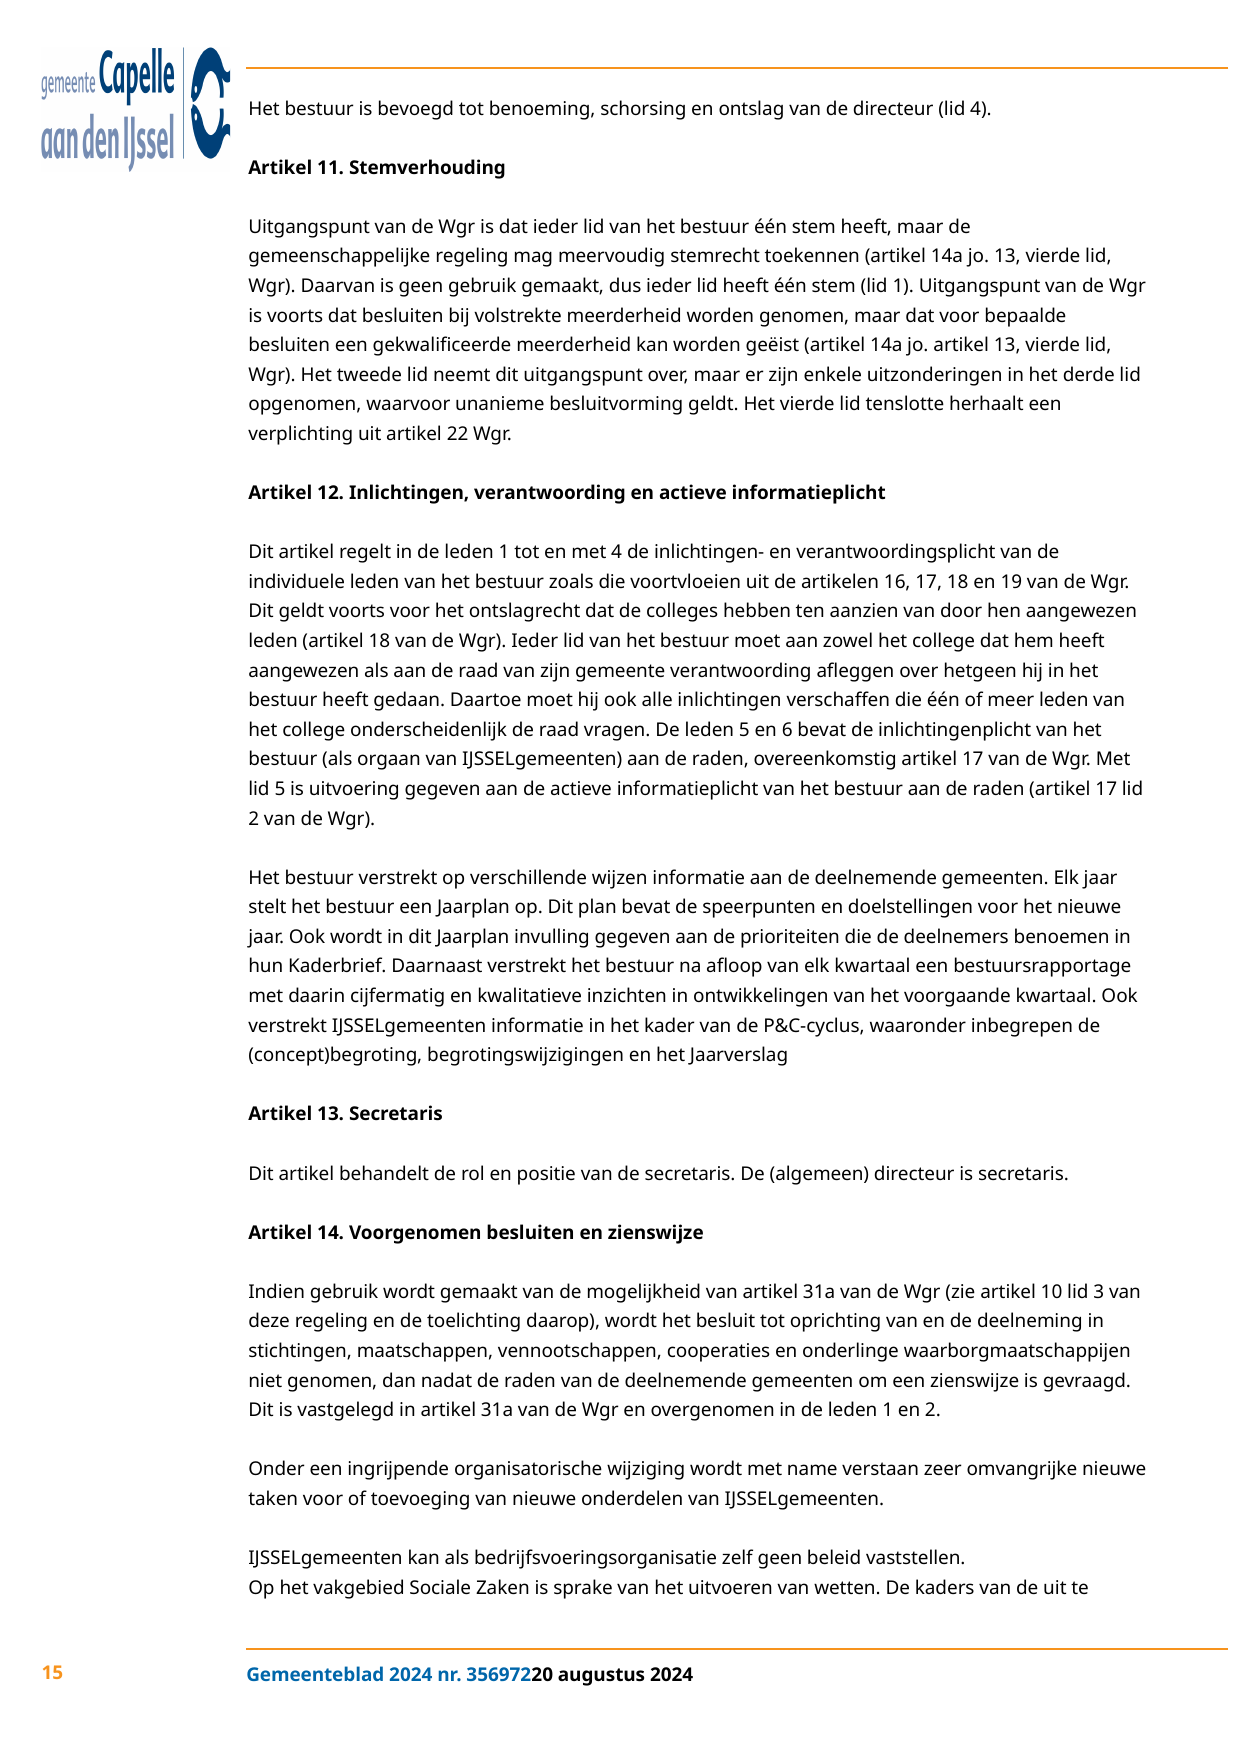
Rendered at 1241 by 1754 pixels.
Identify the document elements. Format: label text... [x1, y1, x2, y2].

text Uitgangspunt van de Wgr is dat ieder lid van het bestuur één stem heeft, maar de gemeenschappelijke regeling mag meervoudig stemrecht toekennen (artikel 14a jo. 13, vierde lid, Wgr). Daarvan is geen gebruik gemaakt, dus ieder lid heeft één stem (lid 1). Uitgangspunt van de Wgr is voorts dat besluiten bij volstrekte meerderheid worden genomen, maar dat voor bepaalde besluiten een gekwalificeerde meerderheid kan worden geëist (artikel 14a jo. artikel 13, vierde lid, Wgr). Het tweede lid neemt dit uitgangspunt over, maar er zijn enkele uitzonderingen in het derde lid opgenomen, waarvoor unanieme besluitvorming geldt. Het vierde lid tenslotte herhaalt een verplichting uit artikel 22 Wgr. [248, 213, 1152, 446]
text Artikel 13. Secretaris [248, 1101, 1152, 1126]
text Artikel 12. Inlichtingen, verantwoording en actieve informatieplicht [248, 479, 1152, 505]
text Op het vakgebied Sociale Zaken is sprake van het uitvoeren van wetten. De kaders van de uit te [248, 1574, 1152, 1600]
text Artikel 14. Voorgenomen besluiten en zienswijze [248, 1219, 1152, 1245]
text Indien gebruik wordt gemaakt van de mogelijkheid van artikel 31a van de Wgr (zie artikel 10 lid 3 van deze regeling en de toelichting daarop), wordt het besluit tot oprichting van en de deelneming in stichtingen, maatschappen, vennootschappen, cooperaties en onderlinge waarborgmaatschappijen niet genomen, dan nadat de raden van de deelnemende gemeenten om een zienswijze is gevraagd. Dit is vastgelegd in artikel 31a van de Wgr en overgenomen in de leden 1 en 2. [248, 1278, 1152, 1422]
text Het bestuur verstrekt op verschillende wijzen informatie aan de deelnemende gemeenten. Elk jaar stelt het bestuur een Jaarplan op. Dit plan bevat de speerpunten en doelstellingen voor het nieuwe jaar. Ook wordt in dit Jaarplan invulling gegeven aan de prioriteiten die de deelnemers benoemen in hun Kaderbrief. Daarnaast verstrekt het bestuur na afloop van elk kwartaal een bestuursrapportage met daarin cijfermatig en kwalitatieve inzichten in ontwikkelingen van het voorgaande kwartaal. Ook verstrekt IJSSELgemeenten informatie in het kader van de P&C-cyclus, waaronder inbegrepen de (concept)begroting, begrotingswijzigingen en het Jaarverslag [248, 864, 1152, 1067]
text Dit artikel behandelt de rol en positie van de secretaris. De (algemeen) directeur is secretaris. [248, 1160, 1152, 1186]
text Dit artikel regelt in de leden 1 tot en met 4 de inlichtingen- en verantwoordingsplicht van de individuele leden van het bestuur zoals die voortvloeien uit de artikelen 16, 17, 18 en 19 van de Wgr. Dit geldt voorts voor het ontslagrecht dat de colleges hebben ten aanzien van door hen aangewezen leden (artikel 18 van de Wgr). Ieder lid van het bestuur moet aan zowel het college dat hem heeft aangewezen als aan de raad van zijn gemeente verantwoording afleggen over hetgeen hij in het bestuur heeft gedaan. Daartoe moet hij ook alle inlichtingen verschaffen die één of meer leden van het college onderscheidenlijk de raad vragen. De leden 5 en 6 bevat de inlichtingenplicht van het bestuur (als orgaan van IJSSELgemeenten) aan de raden, overeenkomstig artikel 17 van de Wgr. Met lid 5 is uitvoering gegeven aan de actieve informatieplicht van het bestuur aan de raden (artikel 17 lid 2 van de Wgr). [248, 538, 1152, 831]
text Artikel 11. Stemverhouding [248, 154, 1152, 180]
text Onder een ingrijpende organisatorische wijziging wordt met name verstaan zeer omvangrijke nieuwe taken voor of toevoeging van nieuwe onderdelen van IJSSELgemeenten. [248, 1456, 1152, 1511]
picture [41, 47, 231, 172]
text Het bestuur is bevoegd tot benoeming, schorsing en ontslag van de directeur (lid 4). [248, 95, 1152, 121]
text IJSSELgemeenten kan als bedrijfsvoeringsorganisatie zelf geen beleid vaststellen. [248, 1544, 1152, 1570]
